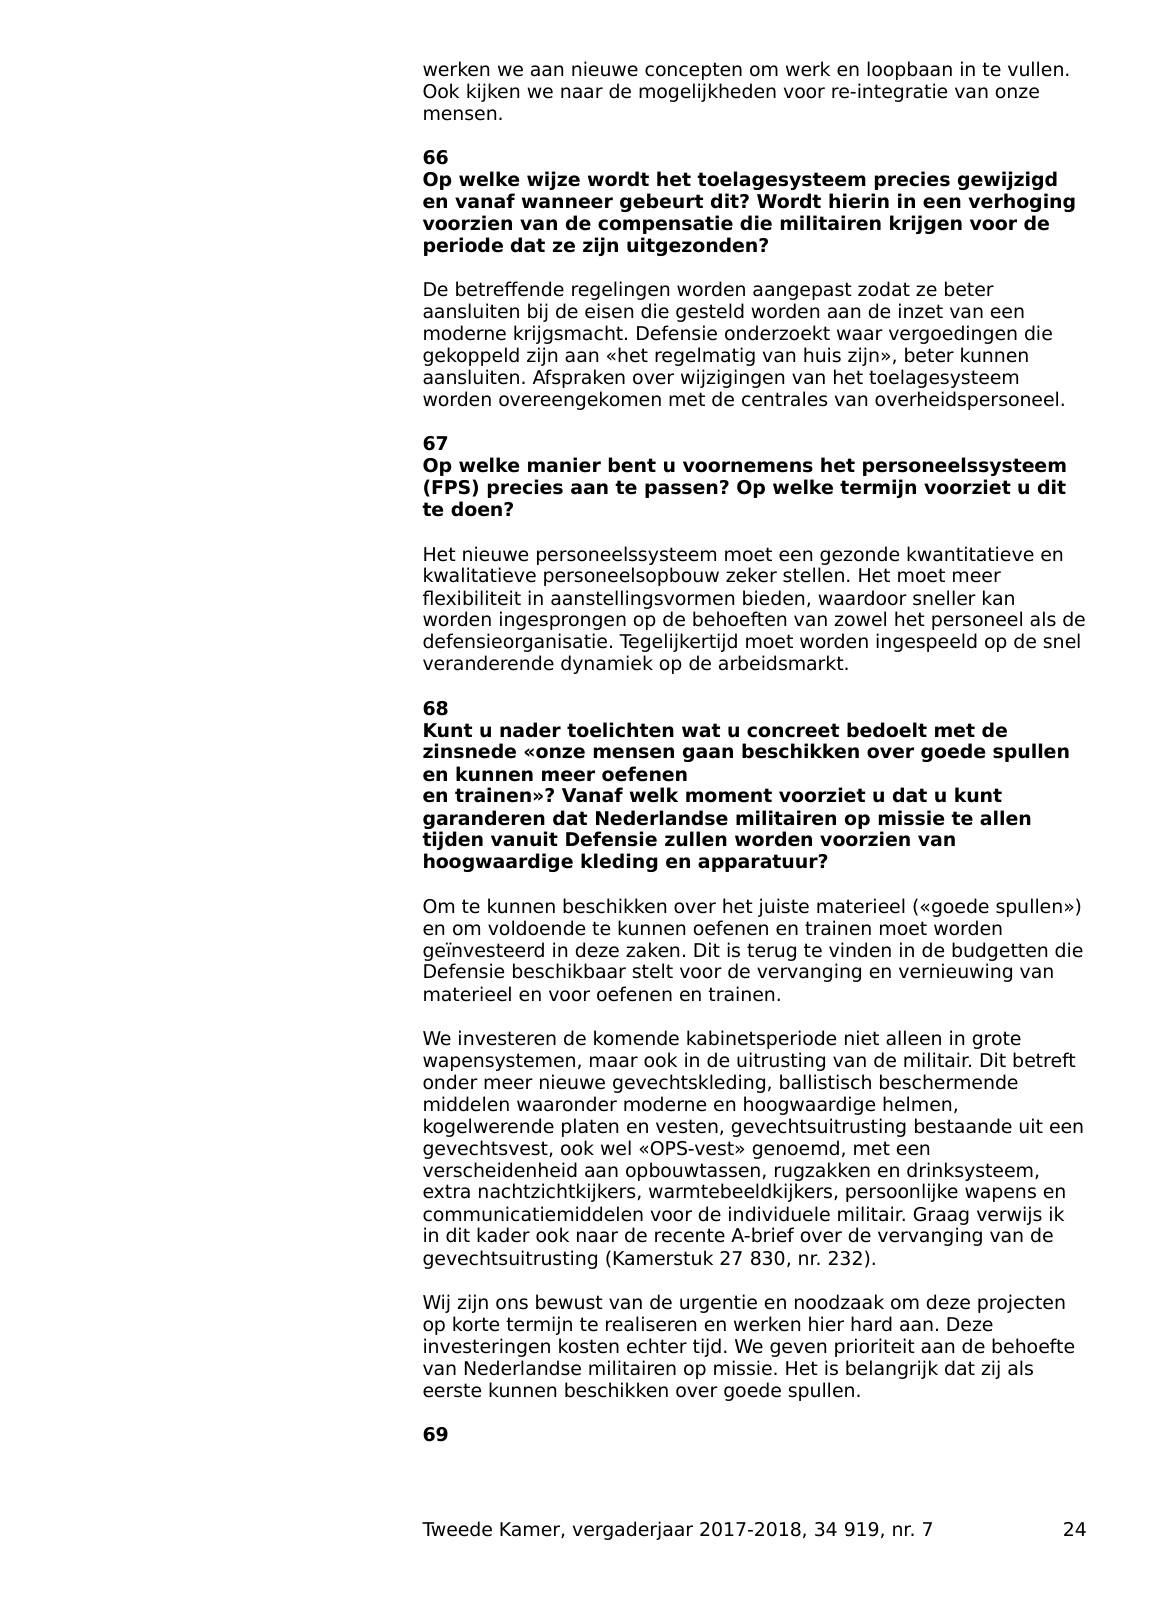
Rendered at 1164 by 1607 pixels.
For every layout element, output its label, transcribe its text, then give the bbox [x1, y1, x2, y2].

text werken we aan nieuwe concepten om werk en loopbaan in te vullen. Ook kijken we naar de mogelijkheden voor re-integratie van onze mensen. [422, 59, 1087, 125]
text 68 [422, 697, 1087, 719]
text Het nieuwe personeelssysteem moet een gezonde kwantitatieve en kwalitatieve personeelsopbouw zeker stellen. Het moet meer flexibiliteit in aanstellingsvormen bieden, waardoor sneller kan worden ingesprongen op de behoeften van zowel het personeel als de defensieorganisatie. Tegelijkertijd moet worden ingespeeld op de snel veranderende dynamiek op de arbeidsmarkt. [422, 543, 1087, 675]
text 66 [422, 147, 1087, 169]
text 69 [422, 1424, 1087, 1446]
text De betreffende regelingen worden aangepast zodat ze beter aansluiten bij de eisen die gesteld worden aan de inzet van een moderne krijgsmacht. Defensie onderzoekt waar vergoedingen die gekoppeld zijn aan «het regelmatig van huis zijn», beter kunnen aansluiten. Afspraken over wijzigingen van het toelagesysteem worden overeengekomen met de centrales van overheidspersoneel. [422, 279, 1087, 411]
text We investeren de komende kabinetsperiode niet alleen in grote wapensystemen, maar ook in de uitrusting van de militair. Dit betreft onder meer nieuwe gevechtskleding, ballistisch beschermende middelen waaronder moderne en hoogwaardige helmen, kogelwerende platen en vesten, gevechtsuitrusting bestaande uit een gevechtsvest, ook wel «OPS-vest» genoemd, met een verscheidenheid aan opbouwtassen, rugzakken en drinksysteem, extra nachtzichtkijkers, warmtebeeldkijkers, persoonlijke wapens en communicatiemiddelen voor de individuele militair. Graag verwijs ik in dit kader ook naar de recente A-brief over de vervanging van de gevechtsuitrusting (Kamerstuk 27 830, nr. 232). [422, 1028, 1087, 1269]
text en trainen»? Vanaf welk moment voorziet u dat u kunt garanderen dat Nederlandse militairen op missie te allen tijden vanuit Defensie zullen worden voorzien van hoogwaardige kleding en apparatuur? [422, 785, 1087, 873]
text Op welke wijze wordt het toelagesysteem precies gewijzigd en vanaf wanneer gebeurt dit? Wordt hierin in een verhoging voorzien van de compensatie die militairen krijgen voor de periode dat ze zijn uitgezonden? [422, 169, 1087, 257]
text 67 [422, 433, 1087, 455]
text Om te kunnen beschikken over het juiste materieel («goede spullen») en om voldoende te kunnen oefenen en trainen moet worden geïnvesteerd in deze zaken. Dit is terug te vinden in de budgetten die Defensie beschikbaar stelt voor de vervanging en vernieuwing van materieel en voor oefenen en trainen. [422, 896, 1087, 1005]
text Op welke manier bent u voornemens het personeelssysteem (FPS) precies aan te passen? Op welke termijn voorziet u dit te doen? [422, 455, 1087, 521]
text Wij zijn ons bewust van de urgentie en noodzaak om deze projecten op korte termijn te realiseren en werken hier hard aan. Deze investeringen kosten echter tijd. We geven prioriteit aan de behoefte van Nederlandse militairen op missie. Het is belangrijk dat zij als eerste kunnen beschikken over goede spullen. [422, 1292, 1087, 1401]
text Kunt u nader toelichten wat u concreet bedoelt met de zinsnede «onze mensen gaan beschikken over goede spullen en kunnen meer oefenen [422, 719, 1087, 785]
